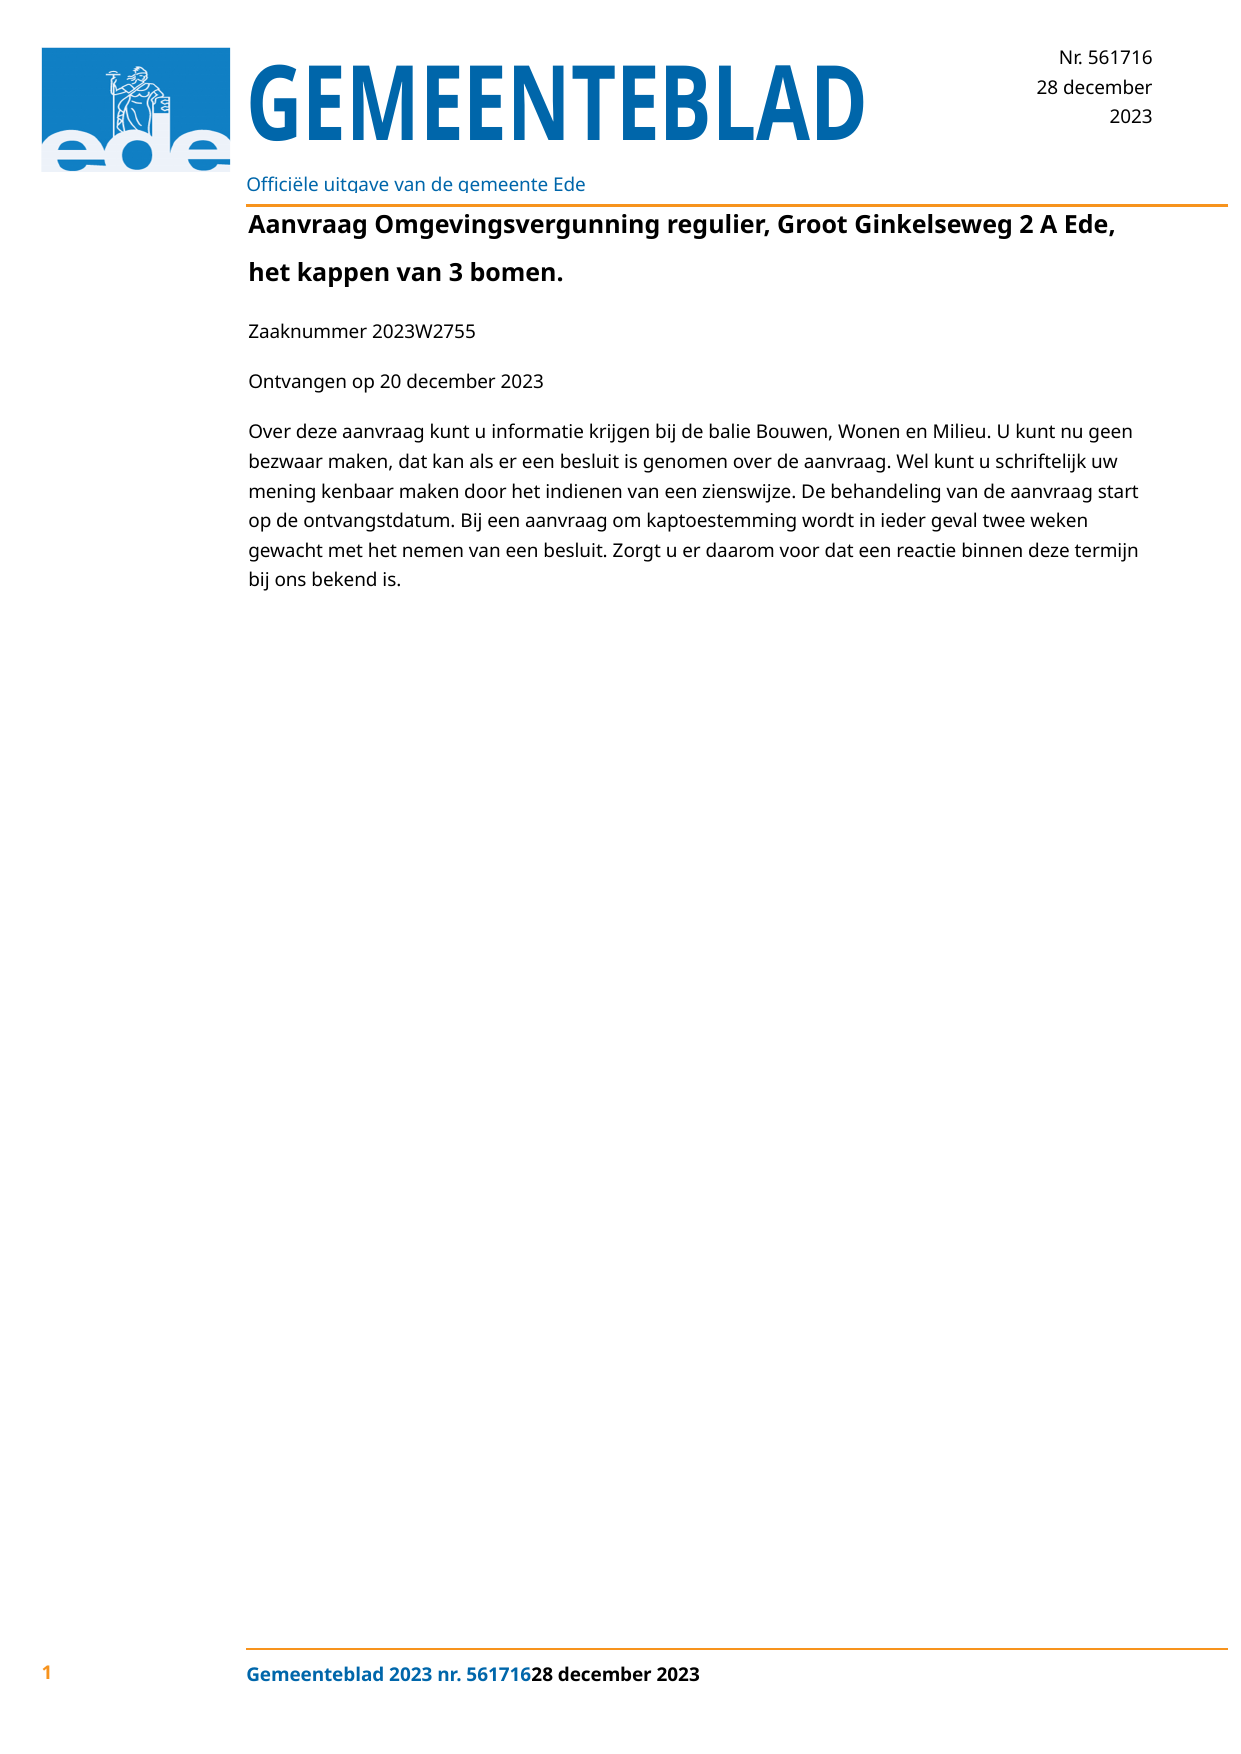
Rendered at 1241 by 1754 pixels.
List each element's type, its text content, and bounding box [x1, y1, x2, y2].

text Over deze aanvraag kunt u informatie krijgen bij de balie Bouwen, Wonen en Milieu. U kunt nu geen bezwaar maken, dat kan als er een besluit is genomen over de aanvraag. Wel kunt u schriftelijk uw mening kenbaar maken door het indienen van een zienswijze. De behandeling van de aanvraag start op de ontvangstdatum. Bij een aanvraag om kaptoestemming wordt in ieder geval twee weken gewacht met het nemen van een besluit. Zorgt u er daarom voor dat een reactie binnen deze termijn bij ons bekend is. [248, 419, 1152, 592]
text Aanvraag Omgevingsvergunning regulier, Groot Ginkelseweg 2 A Ede, het kappen van 3 bomen. [248, 207, 1152, 288]
picture [41, 47, 231, 172]
text Zaaknummer 2023W2755 [248, 318, 1152, 344]
text Ontvangen op 20 december 2023 [248, 368, 1152, 394]
